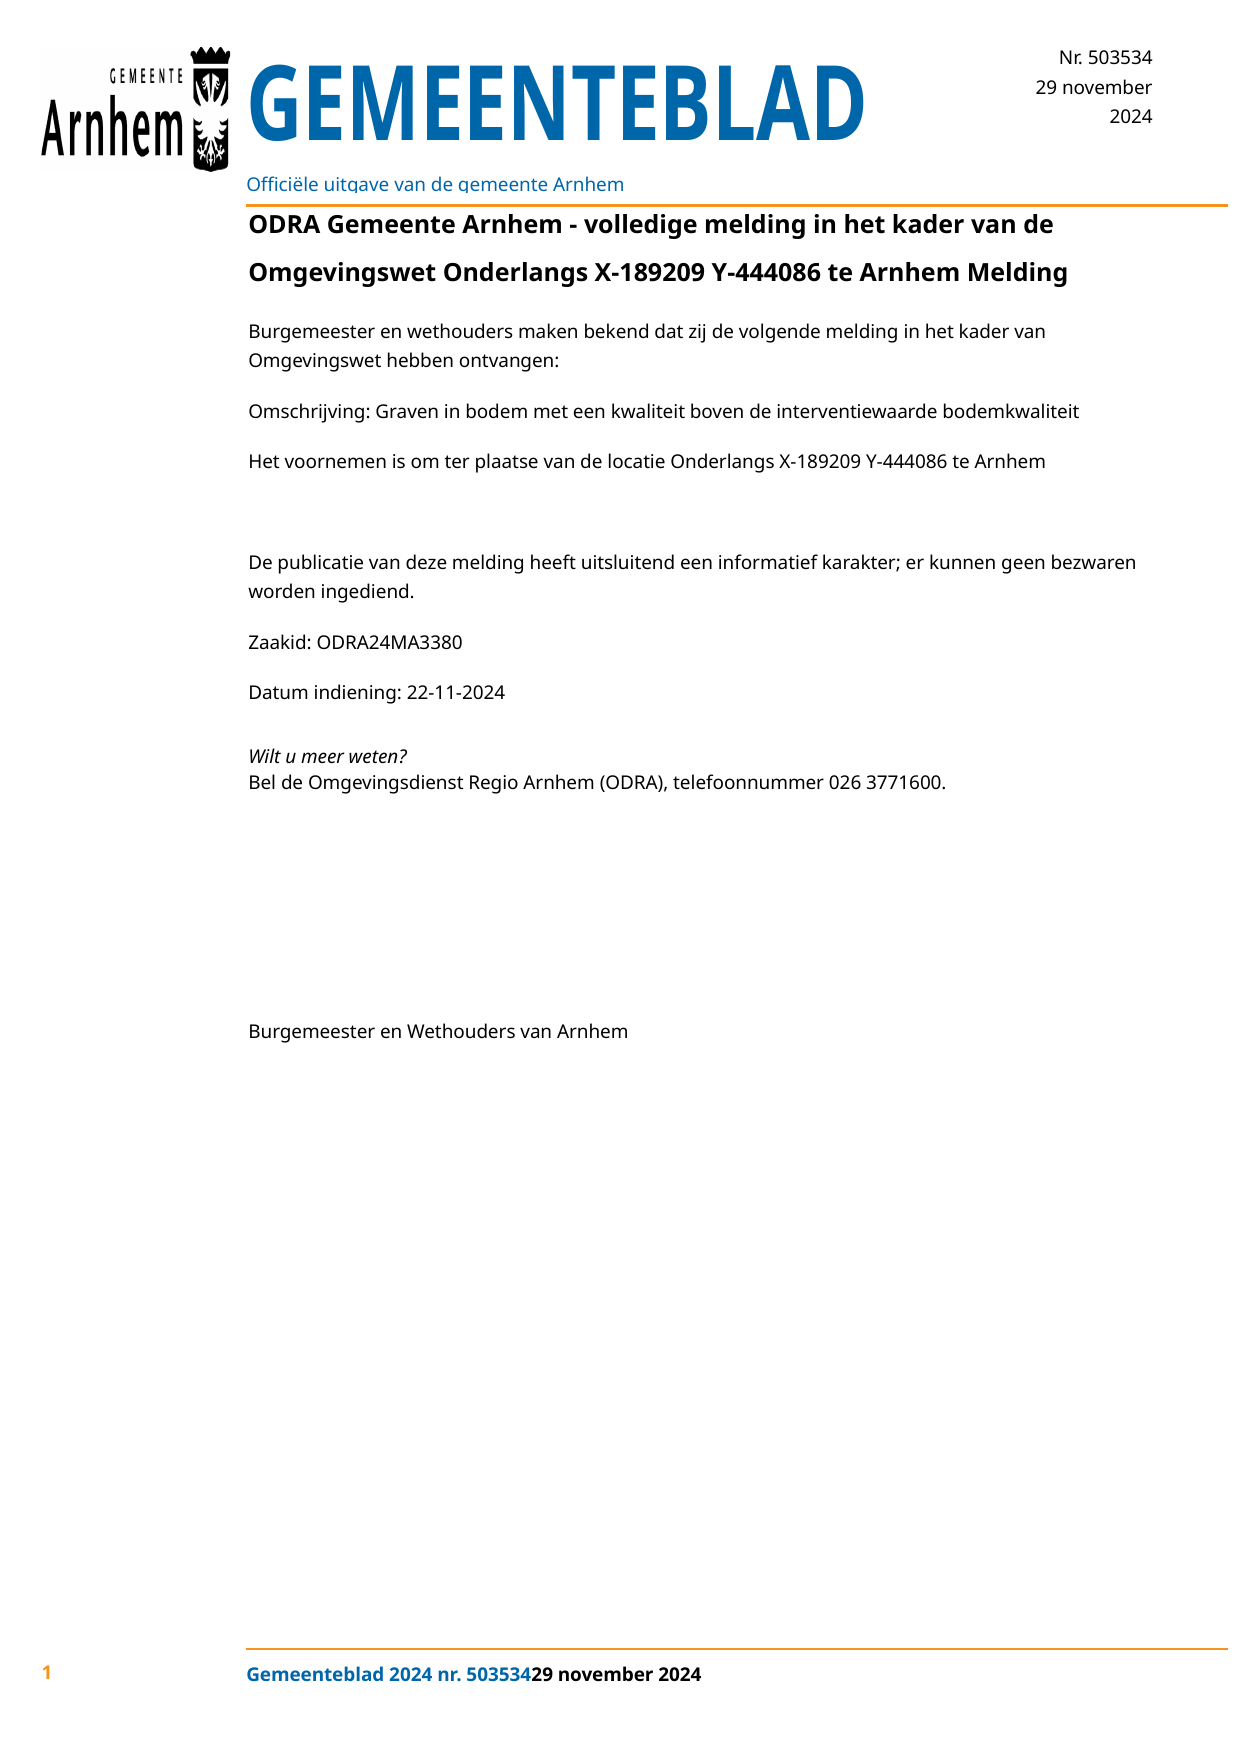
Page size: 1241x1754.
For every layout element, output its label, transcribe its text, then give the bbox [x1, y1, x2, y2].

text Burgemeester en Wethouders van Arnhem [248, 1019, 1152, 1044]
text Het voornemen is om ter plaatse van de locatie Onderlangs X-189209 Y-444086 te Arnhem [248, 448, 1152, 474]
text Zaakid: ODRA24MA3380 [248, 629, 1152, 655]
text ODRA Gemeente Arnhem - volledige melding in het kader van de Omgevingswet Onderlangs X-189209 Y-444086 te Arnhem Melding [248, 207, 1152, 288]
picture [41, 47, 231, 172]
text De publicatie van deze melding heeft uitsluitend een informatief karakter; er kunnen geen bezwaren worden ingediend. [248, 549, 1152, 604]
text Bel de Omgevingsdienst Regio Arnhem (ODRA), telefoonnummer 026 3771600. [248, 769, 1152, 795]
text Datum indiening: 22-11-2024 [248, 679, 1152, 705]
text Omschrijving: Graven in bodem met een kwaliteit boven de interventiewaarde bodemkwaliteit [248, 398, 1152, 424]
text Burgemeester en wethouders maken bekend dat zij de volgende melding in het kader van Omgevingswet hebben ontvangen: [248, 318, 1152, 373]
text Wilt u meer weten? [248, 743, 1152, 769]
